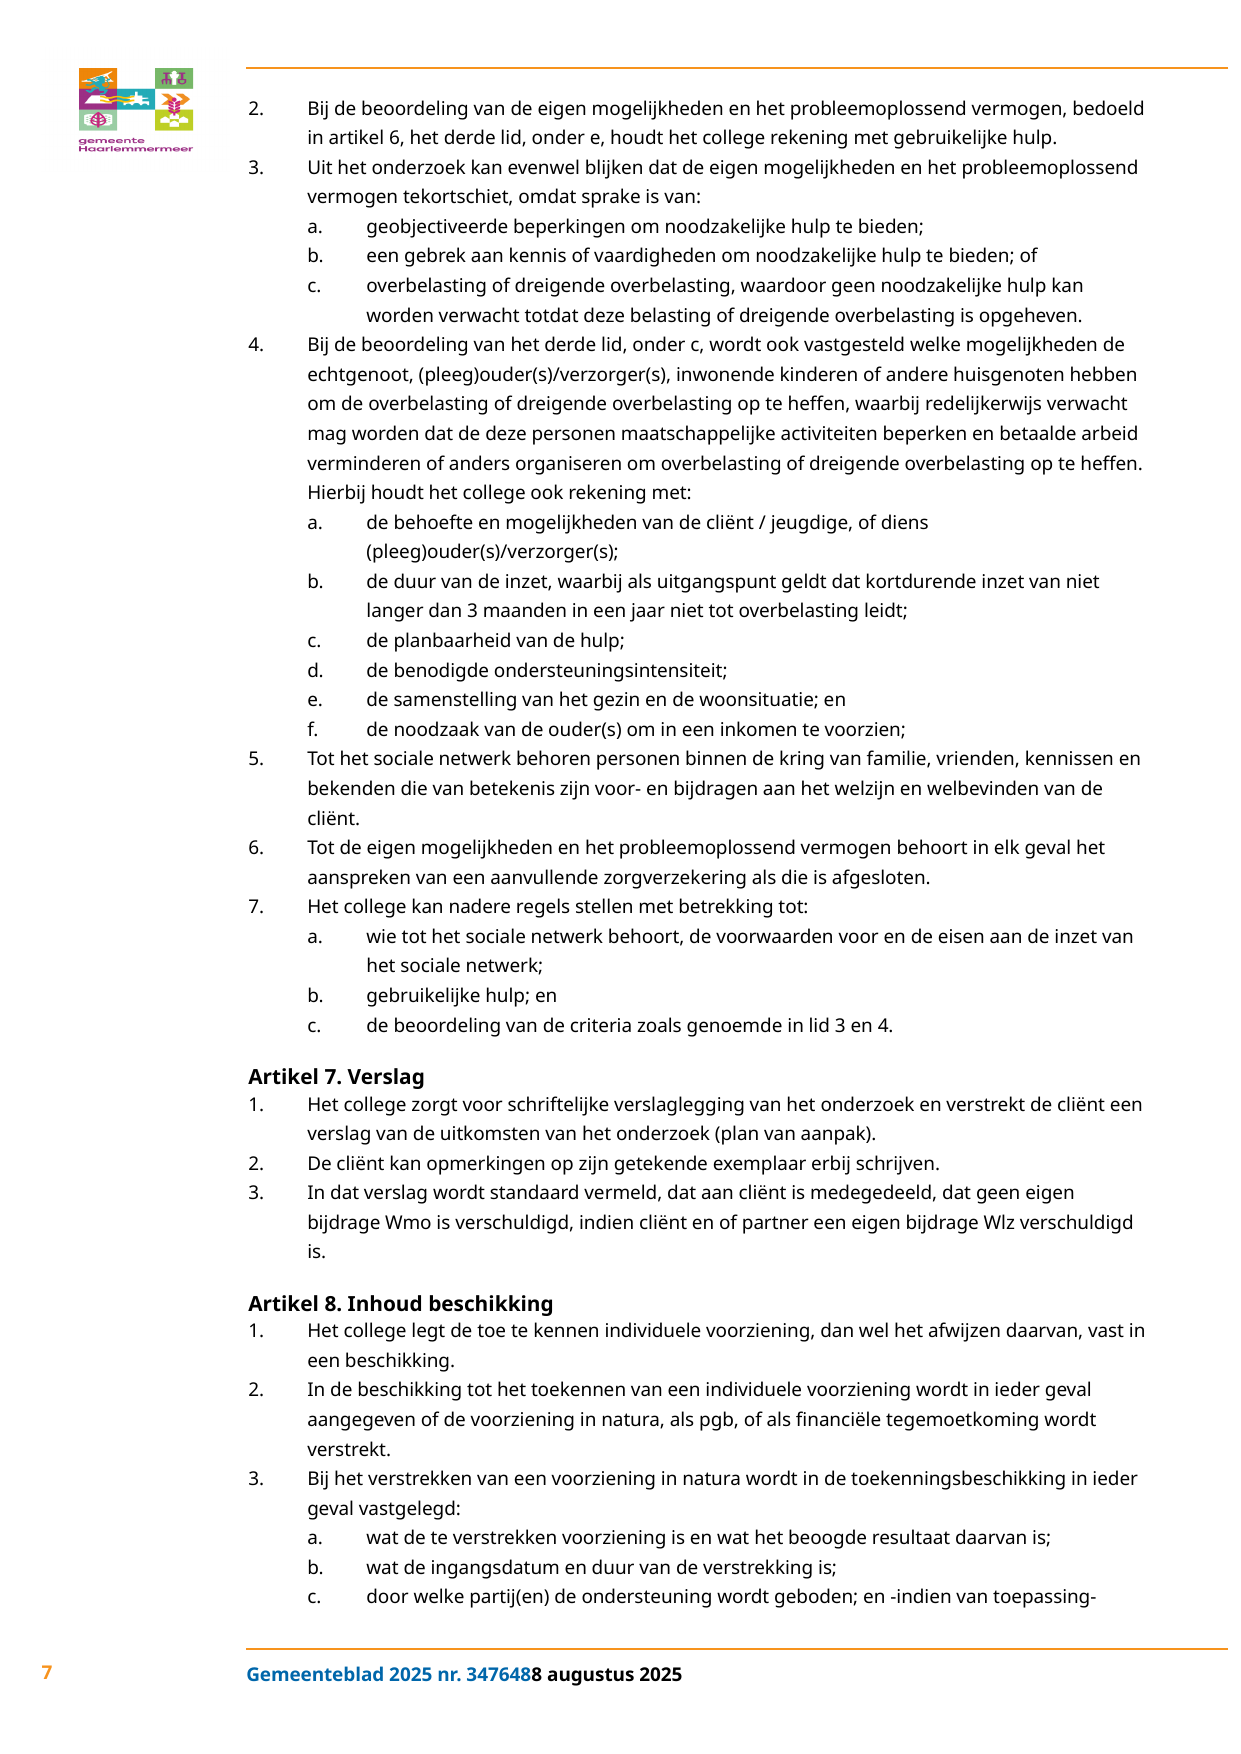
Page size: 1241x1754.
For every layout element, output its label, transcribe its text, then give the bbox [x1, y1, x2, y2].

list geobjectiveerde beperkingen om noodzakelijke hulp te bieden; [307, 213, 1152, 239]
list De cliënt kan opmerkingen op zijn getekende exemplaar erbij schrijven. [248, 1150, 1152, 1176]
list door welke partij(en) de ondersteuning wordt geboden; en -indien van toepassing- [307, 1584, 1152, 1609]
list Het college zorgt voor schriftelijke verslaglegging van het onderzoek en verstrekt de cliënt een verslag van de uitkomsten van het onderzoek (plan van aanpak). [248, 1091, 1152, 1146]
text Artikel 8. Inhoud beschikking [248, 1289, 1152, 1317]
list een gebrek aan kennis of vaardigheden om noodzakelijke hulp te bieden; of [307, 243, 1152, 268]
list de behoefte en mogelijkheden van de cliënt / jeugdige, of diens (pleeg)ouder(s)/verzorger(s); [307, 509, 1152, 564]
list Het college kan nadere regels stellen met betrekking tot: [248, 893, 1152, 919]
list In de beschikking tot het toekennen van een individuele voorziening wordt in ieder geval aangegeven of de voorziening in natura, als pgb, of als financiële tegemoetkoming wordt verstrekt. [248, 1377, 1152, 1462]
list Uit het onderzoek kan evenwel blijken dat de eigen mogelijkheden en het probleemoplossend vermogen tekortschiet, omdat sprake is van: [248, 154, 1152, 209]
list wat de ingangsdatum en duur van de verstrekking is; [307, 1554, 1152, 1580]
list de samenstelling van het gezin en de woonsituatie; en [307, 686, 1152, 712]
list Tot de eigen mogelijkheden en het probleemoplossend vermogen behoort in elk geval het aanspreken van een aanvullende zorgverzekering als die is afgesloten. [248, 834, 1152, 890]
list Bij de beoordeling van de eigen mogelijkheden en het probleemoplossend vermogen, bedoeld in artikel 6, het derde lid, onder e, houdt het college rekening met gebruikelijke hulp. [248, 95, 1152, 150]
list wie tot het sociale netwerk behoort, de voorwaarden voor en de eisen aan de inzet van het sociale netwerk; [307, 923, 1152, 978]
list overbelasting of dreigende overbelasting, waardoor geen noodzakelijke hulp kan worden verwacht totdat deze belasting of dreigende overbelasting is opgeheven. [307, 272, 1152, 328]
list Het college legt de toe te kennen individuele voorziening, dan wel het afwijzen daarvan, vast in een beschikking. [248, 1317, 1152, 1373]
list In dat verslag wordt standaard vermeld, dat aan cliënt is medegedeeld, dat geen eigen bijdrage Wmo is verschuldigd, indien cliënt en of partner een eigen bijdrage Wlz verschuldigd is. [248, 1179, 1152, 1264]
list de duur van de inzet, waarbij als uitgangspunt geldt dat kortdurende inzet van niet langer dan 3 maanden in een jaar niet tot overbelasting leidt; [307, 568, 1152, 623]
list Bij de beoordeling van het derde lid, onder c, wordt ook vastgesteld welke mogelijkheden de echtgenoot, (pleeg)ouder(s)/verzorger(s), inwonende kinderen of andere huisgenoten hebben om de overbelasting of dreigende overbelasting op te heffen, waarbij redelijkerwijs verwacht mag worden dat de deze personen maatschappelijke activiteiten beperken en betaalde arbeid verminderen of anders organiseren om overbelasting of dreigende overbelasting op te heffen. Hierbij houdt het college ook rekening met: [248, 331, 1152, 505]
list Bij het verstrekken van een voorziening in natura wordt in de toekenningsbeschikking in ieder geval vastgelegd: [248, 1465, 1152, 1521]
list de planbaarheid van de hulp; [307, 627, 1152, 653]
picture [41, 47, 231, 172]
text Artikel 7. Verslag [248, 1062, 1152, 1091]
list Tot het sociale netwerk behoren personen binnen de kring van familie, vrienden, kennissen en bekenden die van betekenis zijn voor- en bijdragen aan het welzijn en welbevinden van de cliënt. [248, 746, 1152, 831]
list de noodzaak van de ouder(s) om in een inkomen te voorzien; [307, 716, 1152, 742]
list de beoordeling van de criteria zoals genoemde in lid 3 en 4. [307, 1012, 1152, 1038]
list de benodigde ondersteuningsintensiteit; [307, 657, 1152, 683]
list gebruikelijke hulp; en [307, 982, 1152, 1008]
list wat de te verstrekken voorziening is en wat het beoogde resultaat daarvan is; [307, 1524, 1152, 1550]
